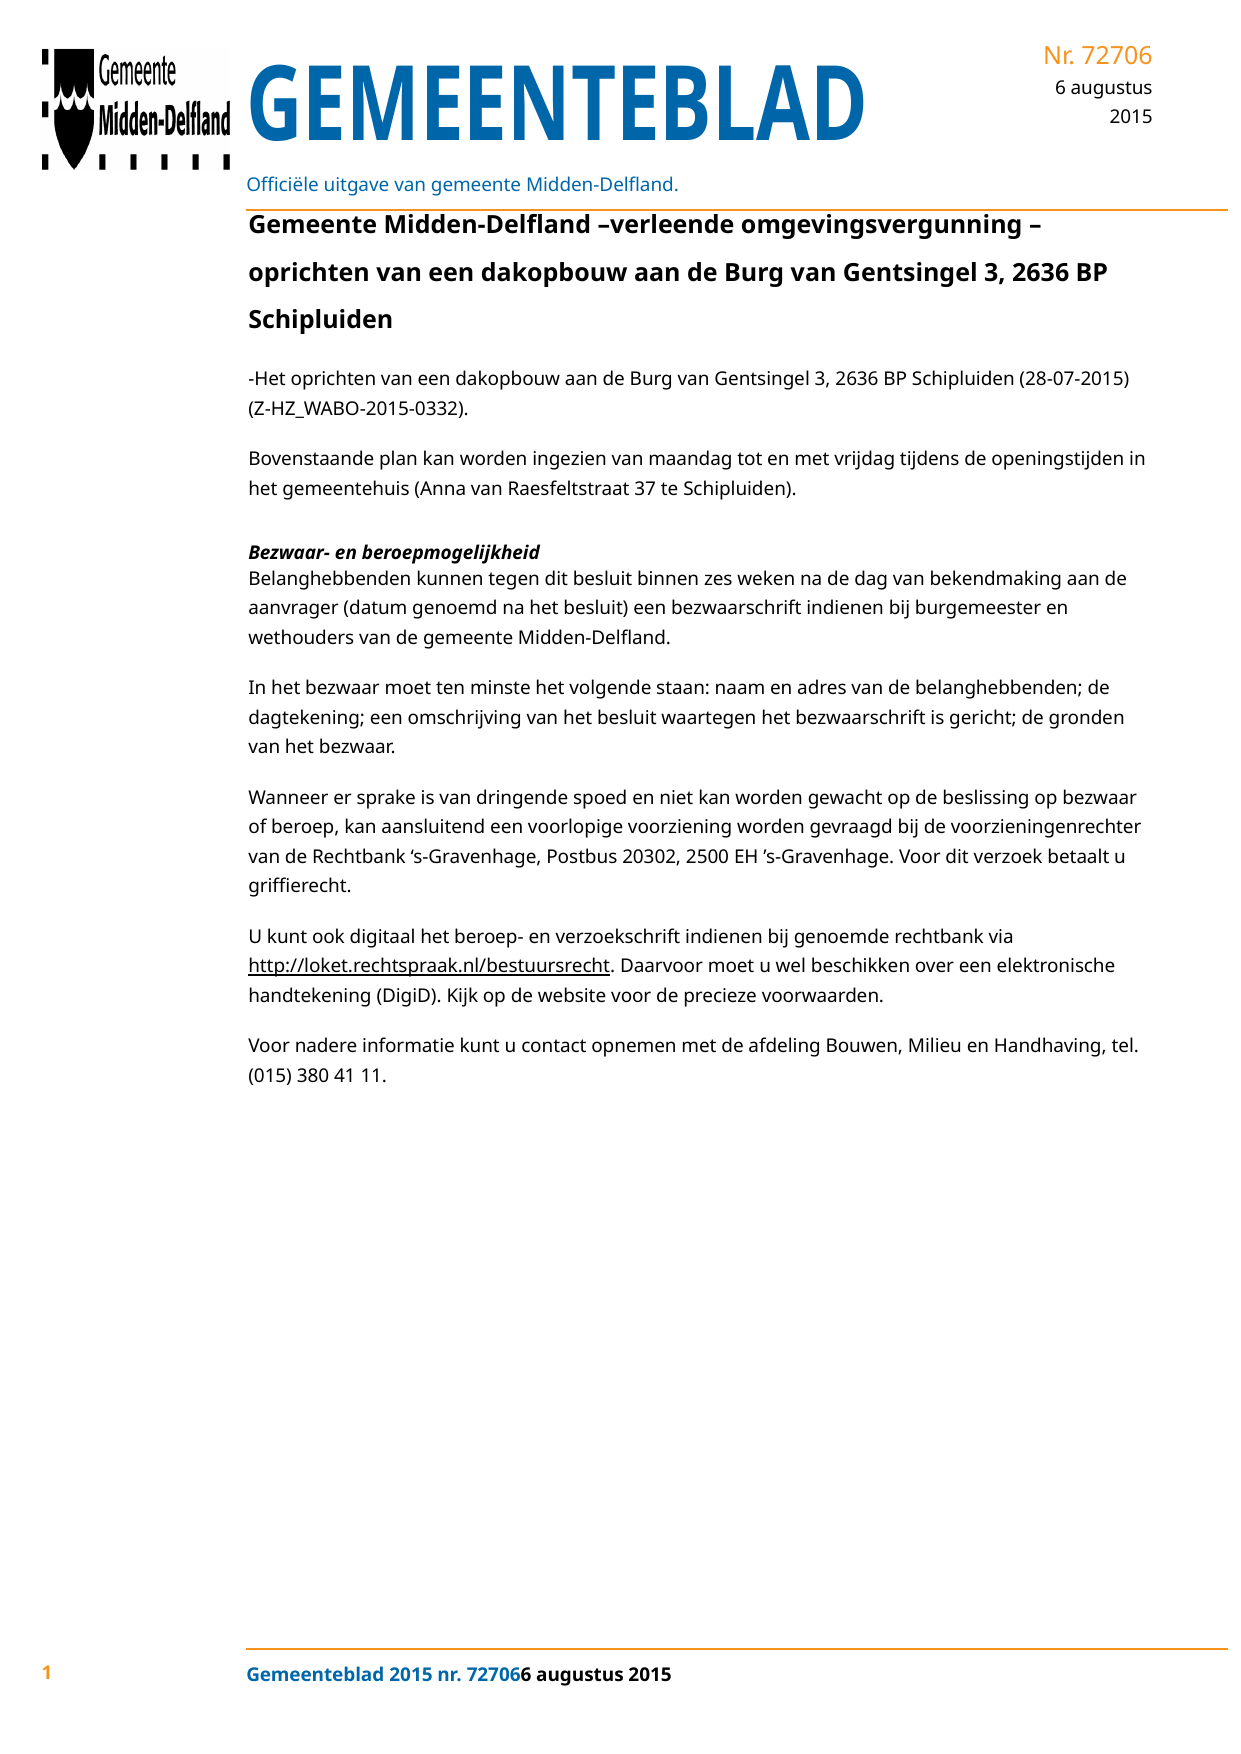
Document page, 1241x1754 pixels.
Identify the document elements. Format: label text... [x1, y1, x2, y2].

text U kunt ook digitaal het beroep- en verzoekschrift indienen bij genoemde rechtbank via http://loket.rechtspraak.nl/bestuursrecht. Daarvoor moet u wel beschikken over een elektronische handtekening (DigiD). Kijk op de website voor de precieze voorwaarden. [248, 923, 1152, 1008]
text Voor nadere informatie kunt u contact opnemen met de afdeling Bouwen, Milieu en Handhaving, tel. (015) 380 41 11. [248, 1033, 1152, 1088]
text Wanneer er sprake is van dringende spoed en niet kan worden gewacht op de beslissing op bezwaar of beroep, kan aansluitend een voorlopige voorziening worden gevraagd bij de voorzieningenrechter van de Rechtbank ‘s-Gravenhage, Postbus 20302, 2500 EH ’s-Gravenhage. Voor dit verzoek betaalt u griffierecht. [248, 784, 1152, 898]
picture [41, 47, 231, 172]
text Gemeente Midden-Delfland –verleende omgevingsvergunning –oprichten van een dakopbouw aan de Burg van Gentsingel 3, 2636 BP Schipluiden [248, 211, 1152, 336]
text -Het oprichten van een dakopbouw aan de Burg van Gentsingel 3, 2636 BP Schipluiden (28-07-2015) (Z-HZ_WABO-2015-0332). [248, 366, 1152, 421]
text Belanghebbenden kunnen tegen dit besluit binnen zes weken na de dag van bekendmaking aan de aanvrager (datum genoemd na het besluit) een bezwaarschrift indienen bij burgemeester en wethouders van de gemeente Midden-Delfland. [248, 565, 1152, 650]
text Bezwaar- en beroepmogelijkheid [248, 539, 1152, 565]
text In het bezwaar moet ten minste het volgende staan: naam en adres van de belanghebbenden; de dagtekening; een omschrijving van het besluit waartegen het bezwaarschrift is gericht; de gronden van het bezwaar. [248, 674, 1152, 759]
text Bovenstaande plan kan worden ingezien van maandag tot en met vrijdag tijdens de openingstijden in het gemeentehuis (Anna van Raesfeltstraat 37 te Schipluiden). [248, 446, 1152, 501]
